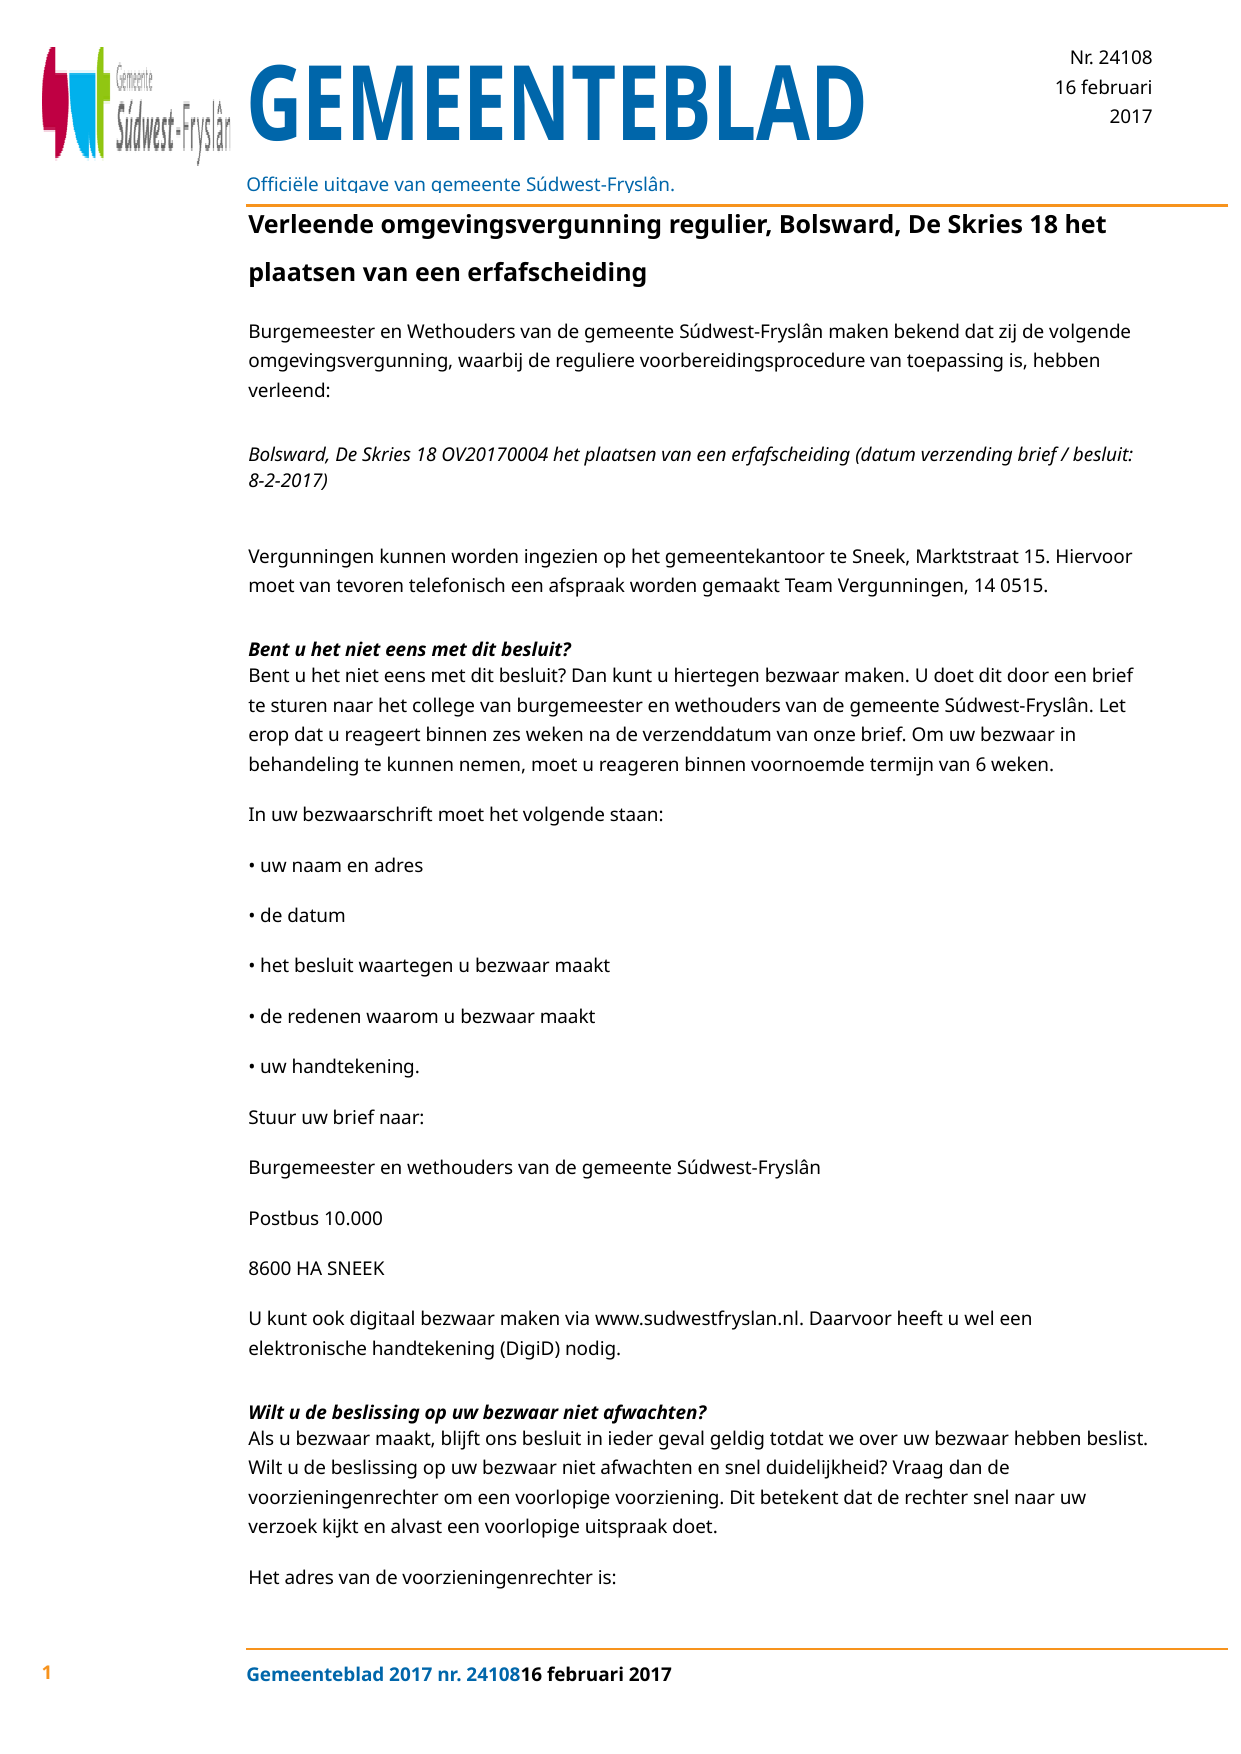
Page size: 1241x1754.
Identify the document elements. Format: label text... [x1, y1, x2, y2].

text • de datum [248, 902, 1152, 928]
picture [41, 47, 231, 172]
text Bent u het niet eens met dit besluit? [248, 636, 1152, 662]
text • het besluit waartegen u bezwaar maakt [248, 953, 1152, 978]
text Als u bezwaar maakt, blijft ons besluit in ieder geval geldig totdat we over uw bezwaar hebben beslist. Wilt u de beslissing op uw bezwaar niet afwachten en snel duidelijkheid? Vraag dan de voorzieningenrechter om een voorlopige voorziening. Dit betekent dat de rechter snel naar uw verzoek kijkt en alvast een voorlopige uitspraak doet. [248, 1425, 1152, 1539]
text Postbus 10.000 [248, 1205, 1152, 1230]
text Stuur uw brief naar: [248, 1104, 1152, 1129]
text • de redenen waarom u bezwaar maakt [248, 1003, 1152, 1029]
text • uw naam en adres [248, 852, 1152, 877]
text Wilt u de beslissing op uw bezwaar niet afwachten? [248, 1399, 1152, 1425]
text 8600 HA SNEEK [248, 1255, 1152, 1281]
text Verleende omgevingsvergunning regulier, Bolsward, De Skries 18 het plaatsen van een erfafscheiding [248, 207, 1152, 288]
text U kunt ook digitaal bezwaar maken via www.sudwestfryslan.nl. Daarvoor heeft u wel een elektronische handtekening (DigiD) nodig. [248, 1306, 1152, 1361]
text Bent u het niet eens met dit besluit? Dan kunt u hiertegen bezwaar maken. U doet dit door een brief te sturen naar het college van burgemeester en wethouders van de gemeente Súdwest-Fryslân. Let erop dat u reageert binnen zes weken na de verzenddatum van onze brief. Om uw bezwaar in behandeling te kunnen nemen, moet u reageren binnen voornoemde termijn van 6 weken. [248, 662, 1152, 777]
text Burgemeester en Wethouders van de gemeente Súdwest-Fryslân maken bekend dat zij de volgende omgevingsvergunning, waarbij de reguliere voorbereidingsprocedure van toepassing is, hebben verleend: [248, 318, 1152, 403]
text Bolsward, De Skries 18 OV20170004 het plaatsen van een erfafscheiding (datum verzending brief / besluit: 8-2-2017) [248, 441, 1152, 492]
text • uw handtekening. [248, 1053, 1152, 1079]
text Vergunningen kunnen worden ingezien op het gemeentekantoor te Sneek, Marktstraat 15. Hiervoor moet van tevoren telefonisch een afspraak worden gemaakt Team Vergunningen, 14 0515. [248, 543, 1152, 598]
text In uw bezwaarschrift moet het volgende staan: [248, 801, 1152, 827]
text Burgemeester en wethouders van de gemeente Súdwest-Fryslân [248, 1154, 1152, 1180]
text Het adres van de voorzieningenrechter is: [248, 1564, 1152, 1590]
